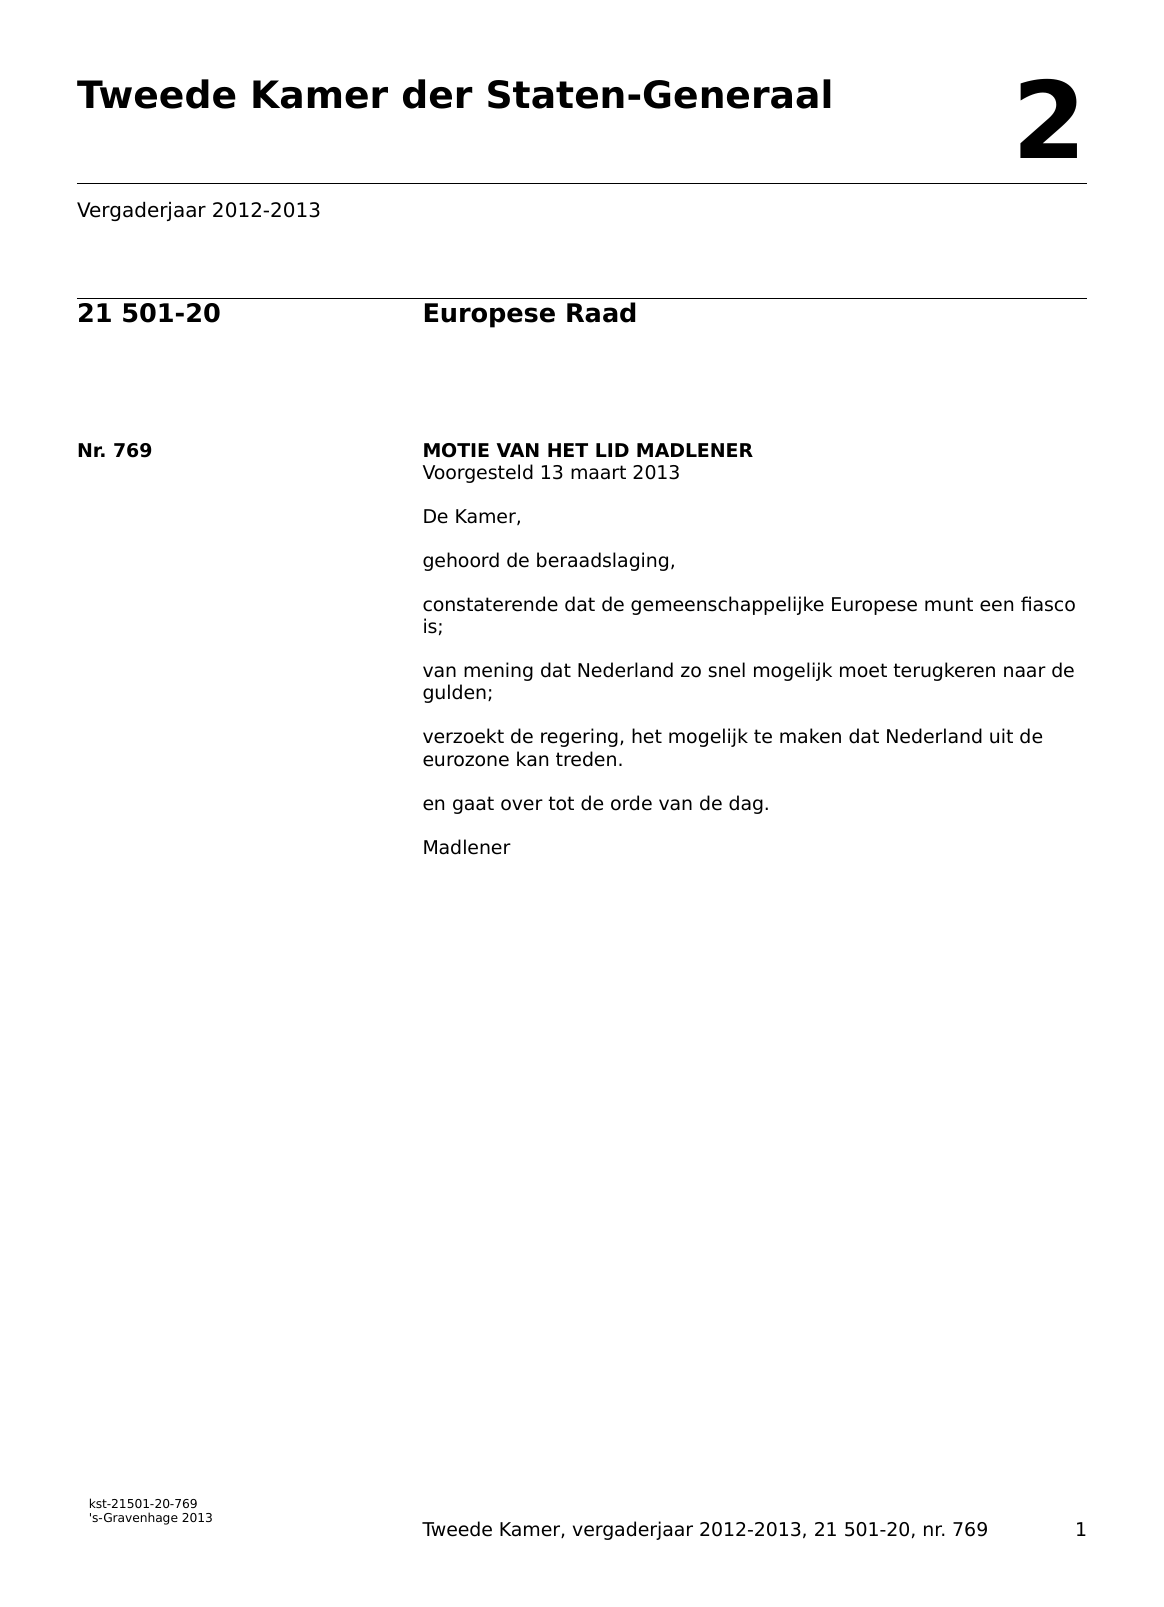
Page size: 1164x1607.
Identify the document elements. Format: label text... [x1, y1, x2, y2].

text Madlener [422, 837, 1087, 859]
subtitle 21 501-20 Europese Raad [77, 299, 1087, 329]
text van mening dat Nederland zo snel mogelijk moet terugkeren naar de gulden; [422, 660, 1087, 704]
text kst-21501-20-769 [88, 1497, 323, 1511]
table_header Tweede Kamer der Staten-Generaal [77, 59, 886, 183]
text Voorgesteld 13 maart 2013 [422, 462, 1087, 484]
subtitle Nr. 769 MOTIE VAN HET LID MADLENER [77, 440, 1087, 462]
table_header 2 [886, 59, 1087, 183]
text constaterende dat de gemeenschappelijke Europese munt een fiasco is; [422, 594, 1087, 638]
text gehoord de beraadslaging, [422, 550, 1087, 572]
text De Kamer, [422, 506, 1087, 528]
text verzoekt de regering, het mogelijk te maken dat Nederland uit de eurozone kan treden. [422, 726, 1087, 770]
text en gaat over tot de orde van de dag. [422, 793, 1087, 814]
table_cell Vergaderjaar 2012-2013 [77, 184, 1087, 298]
text 's-Gravenhage 2013 [88, 1511, 323, 1525]
